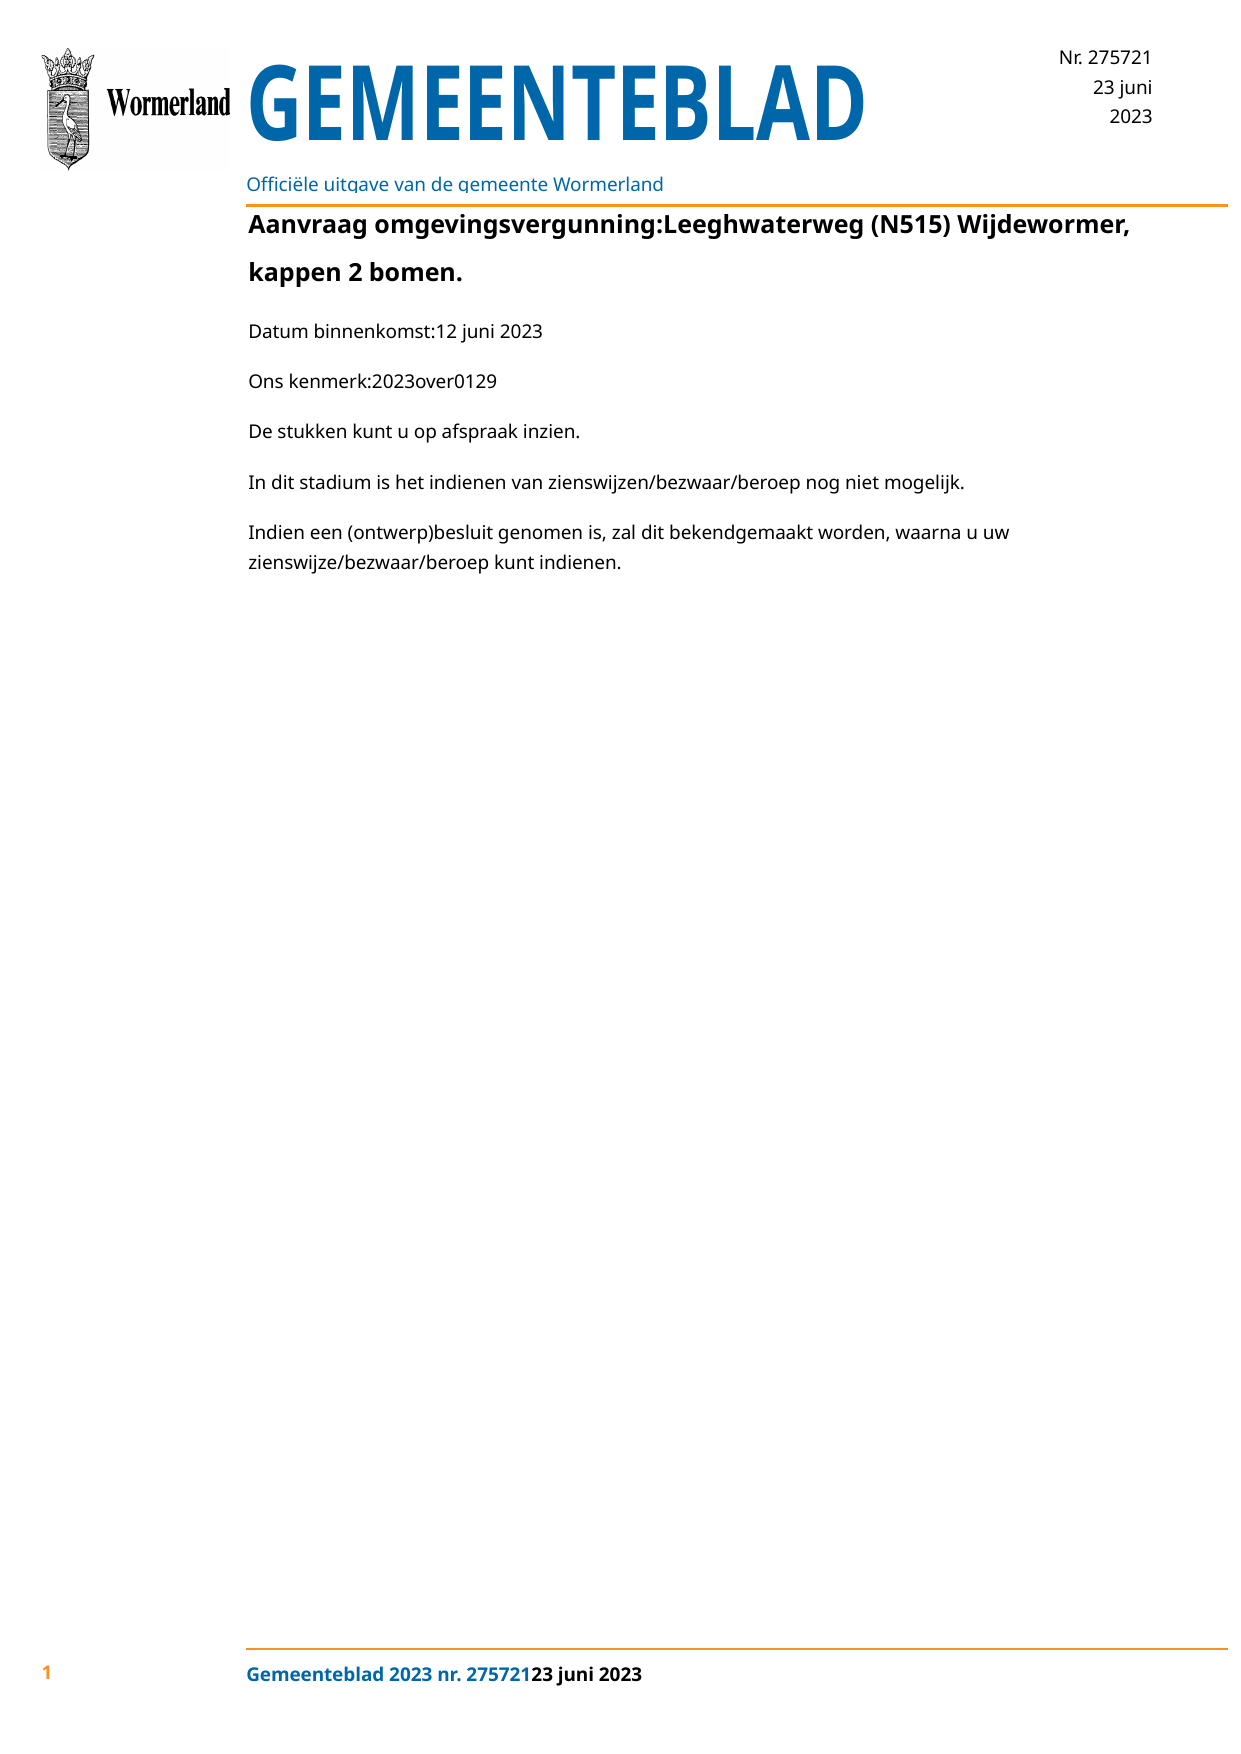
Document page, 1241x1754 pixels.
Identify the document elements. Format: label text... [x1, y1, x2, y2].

text Datum binnenkomst:12 juni 2023 [248, 318, 1152, 344]
text Indien een (ontwerp)besluit genomen is, zal dit bekendgemaakt worden, waarna u uw zienswijze/bezwaar/beroep kunt indienen. [248, 519, 1152, 575]
text De stukken kunt u op afspraak inzien. [248, 419, 1152, 444]
text Aanvraag omgevingsvergunning:Leeghwaterweg (N515) Wijdewormer, kappen 2 bomen. [248, 207, 1152, 288]
text In dit stadium is het indienen van zienswijzen/bezwaar/beroep nog niet mogelijk. [248, 469, 1152, 495]
picture [41, 47, 231, 172]
text Ons kenmerk:2023over0129 [248, 368, 1152, 394]
